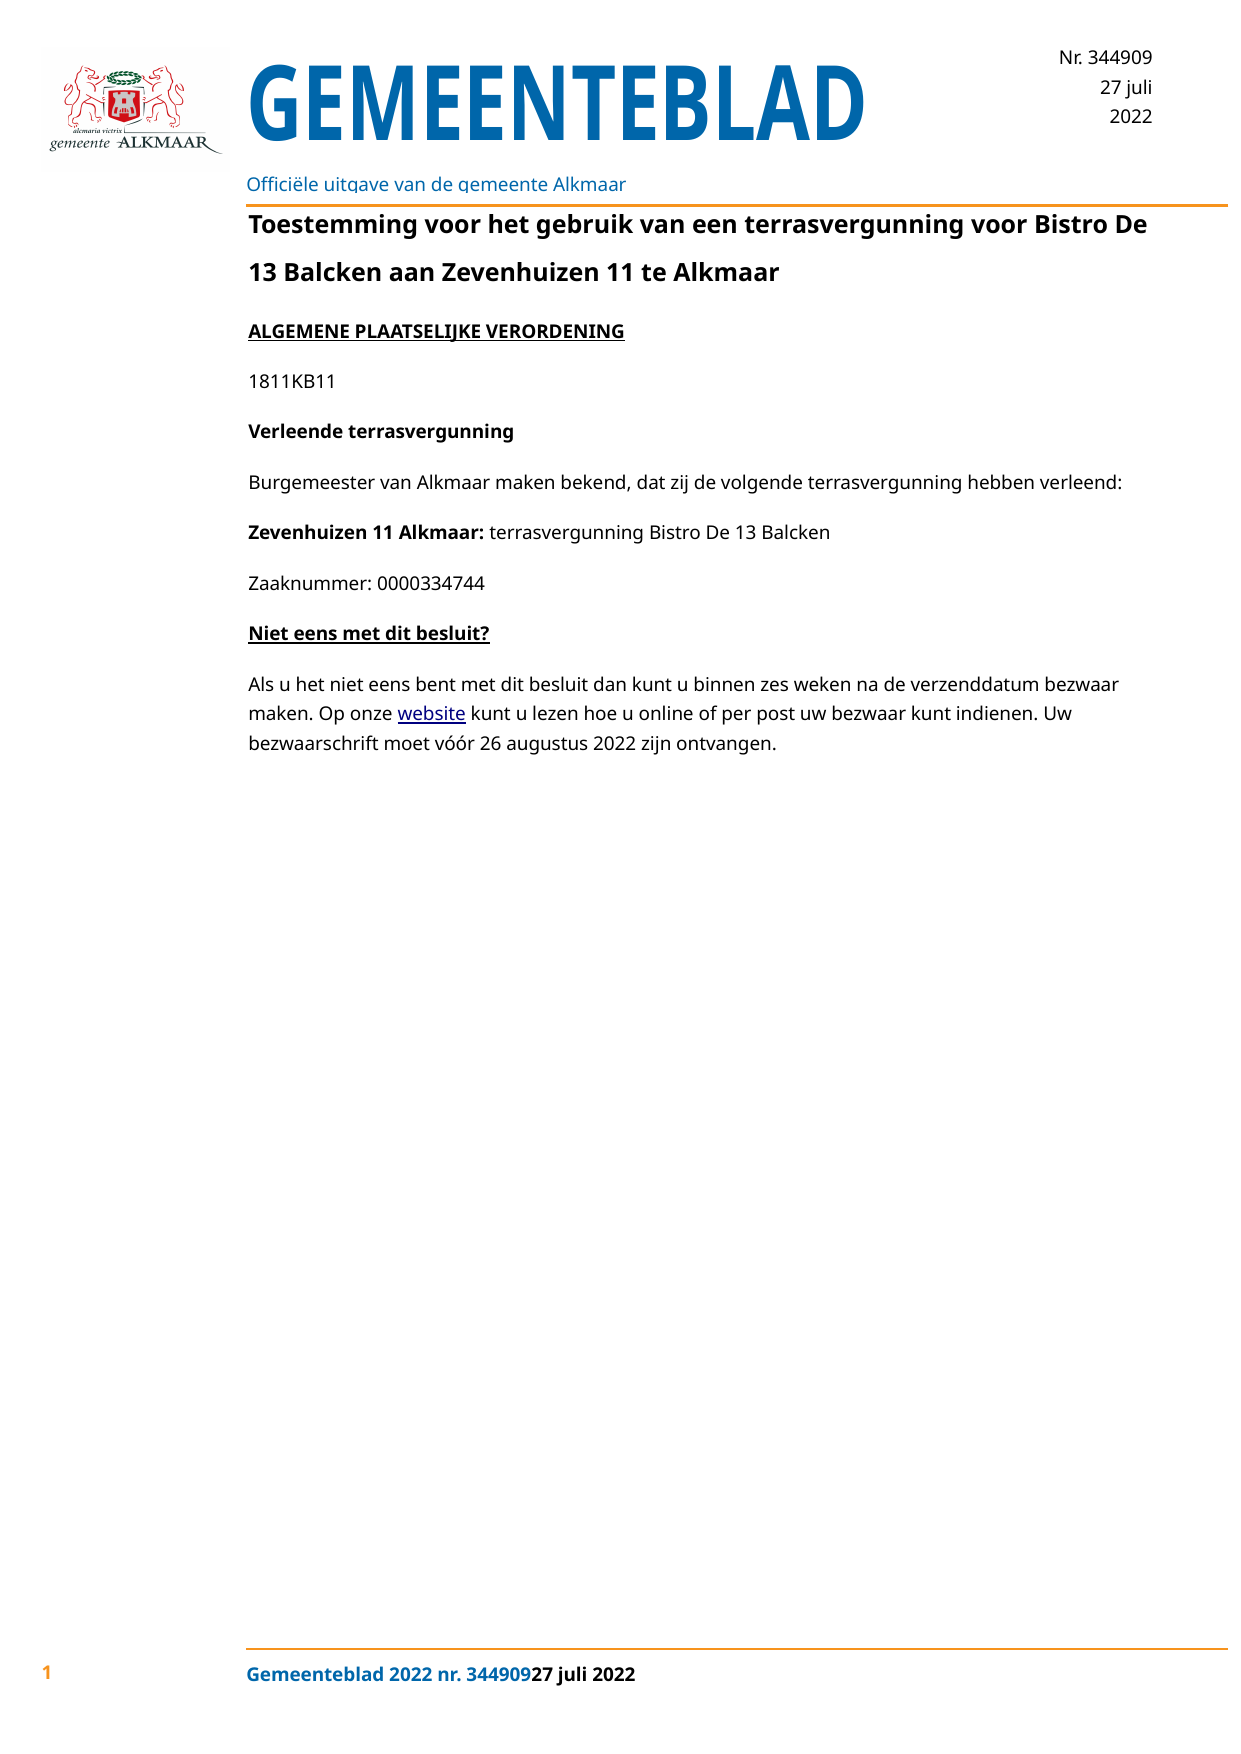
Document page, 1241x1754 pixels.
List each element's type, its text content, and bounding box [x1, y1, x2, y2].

picture [41, 47, 231, 172]
text Verleende terrasvergunning [248, 419, 1152, 444]
text Toestemming voor het gebruik van een terrasvergunning voor Bistro De 13 Balcken aan Zevenhuizen 11 te Alkmaar [248, 207, 1152, 288]
text Burgemeester van Alkmaar maken bekend, dat zij de volgende terrasvergunning hebben verleend: [248, 469, 1152, 495]
text Als u het niet eens bent met dit besluit dan kunt u binnen zes weken na de verzenddatum bezwaar maken. Op onze website kunt u lezen hoe u online of per post uw bezwaar kunt indienen. Uw bezwaarschrift moet vóór 26 augustus 2022 zijn ontvangen. [248, 671, 1152, 756]
text ALGEMENE PLAATSELIJKE VERORDENING [248, 318, 1152, 344]
text Zevenhuizen 11 Alkmaar: terrasvergunning Bistro De 13 Balcken [248, 519, 1152, 545]
text Niet eens met dit besluit? [248, 620, 1152, 646]
text 1811KB11 [248, 368, 1152, 394]
text Zaaknummer: 0000334744 [248, 570, 1152, 596]
